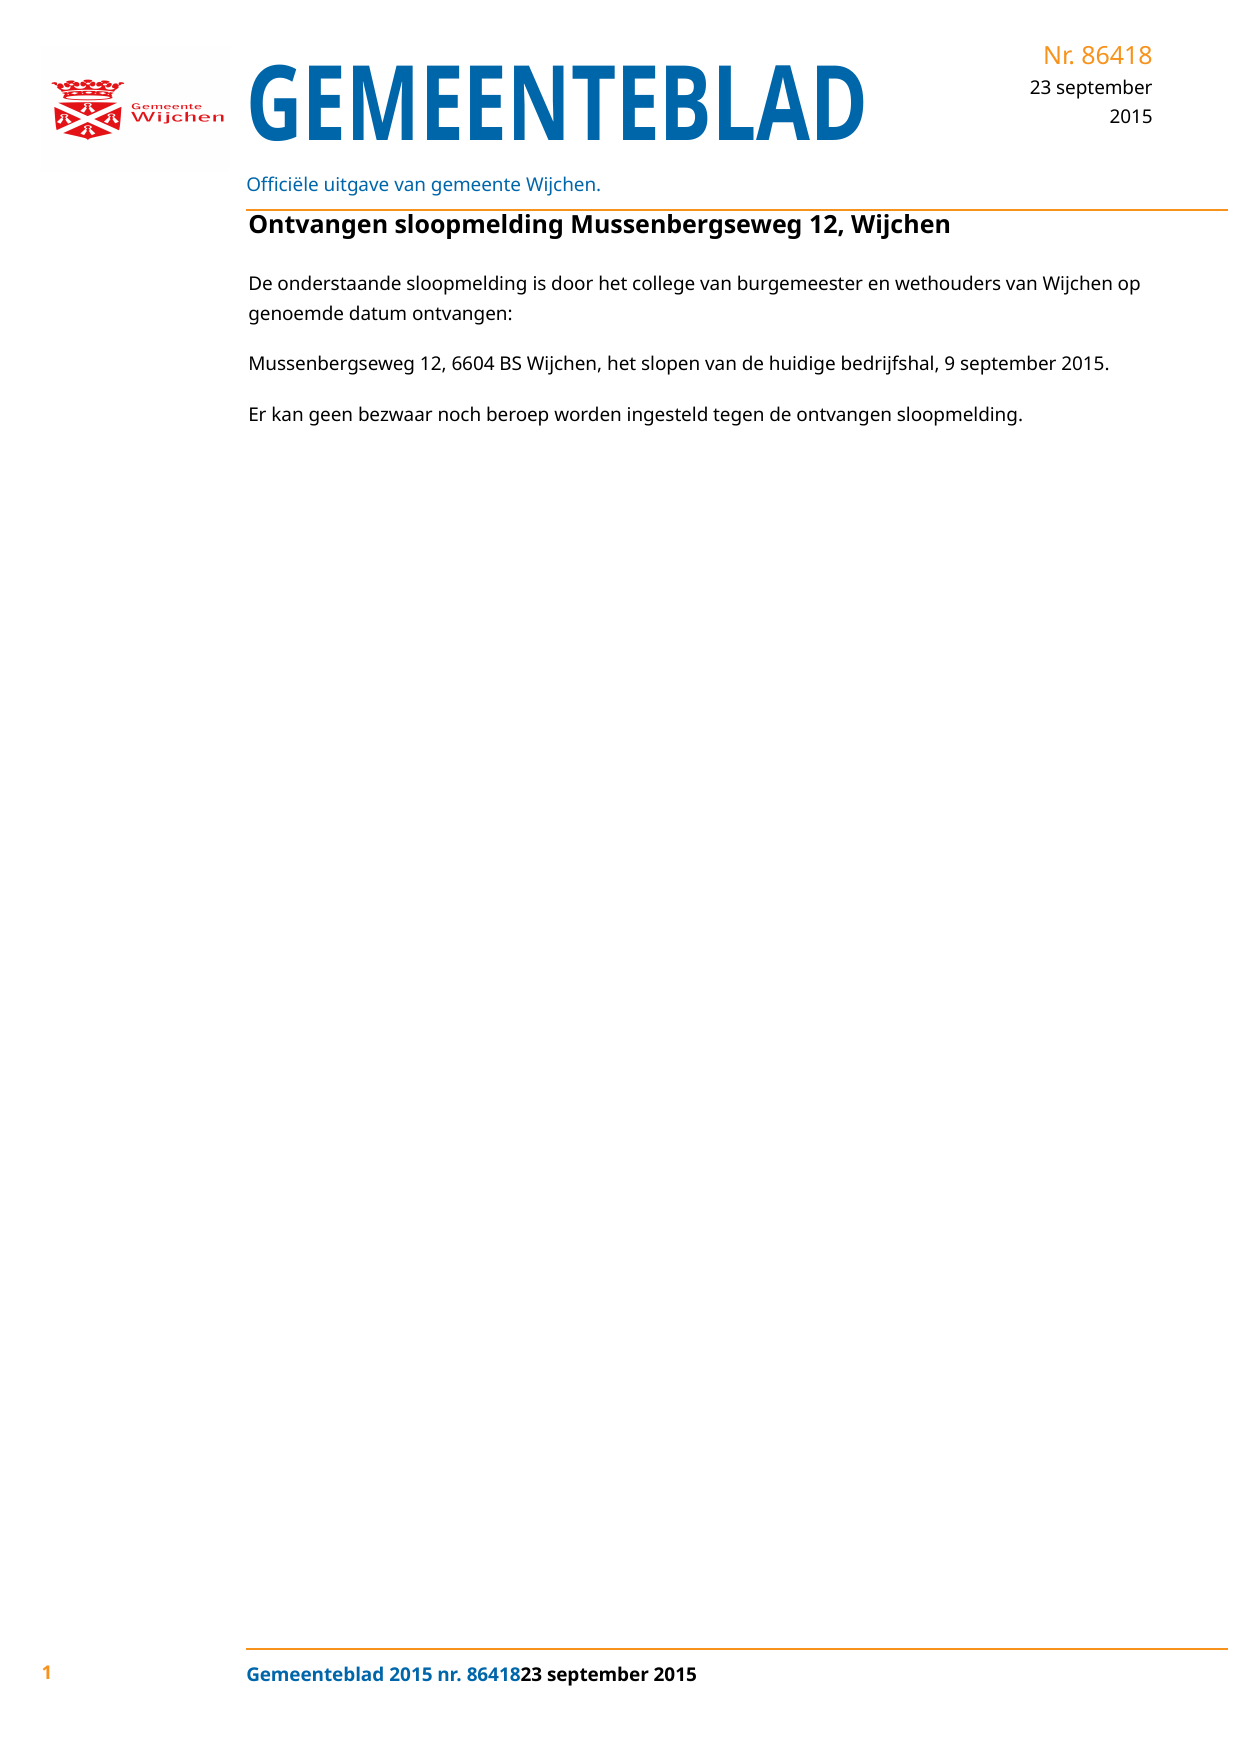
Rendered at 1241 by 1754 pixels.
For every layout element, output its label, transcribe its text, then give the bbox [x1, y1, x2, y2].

text Er kan geen bezwaar noch beroep worden ingesteld tegen de ontvangen sloopmelding. [248, 401, 1152, 426]
picture [41, 47, 231, 172]
text Ontvangen sloopmelding Mussenbergseweg 12, Wijchen [248, 211, 1152, 241]
text Mussenbergseweg 12, 6604 BS Wijchen, het slopen van de huidige bedrijfshal, 9 september 2015. [248, 350, 1152, 376]
text De onderstaande sloopmelding is door het college van burgemeester en wethouders van Wijchen op genoemde datum ontvangen: [248, 270, 1152, 326]
